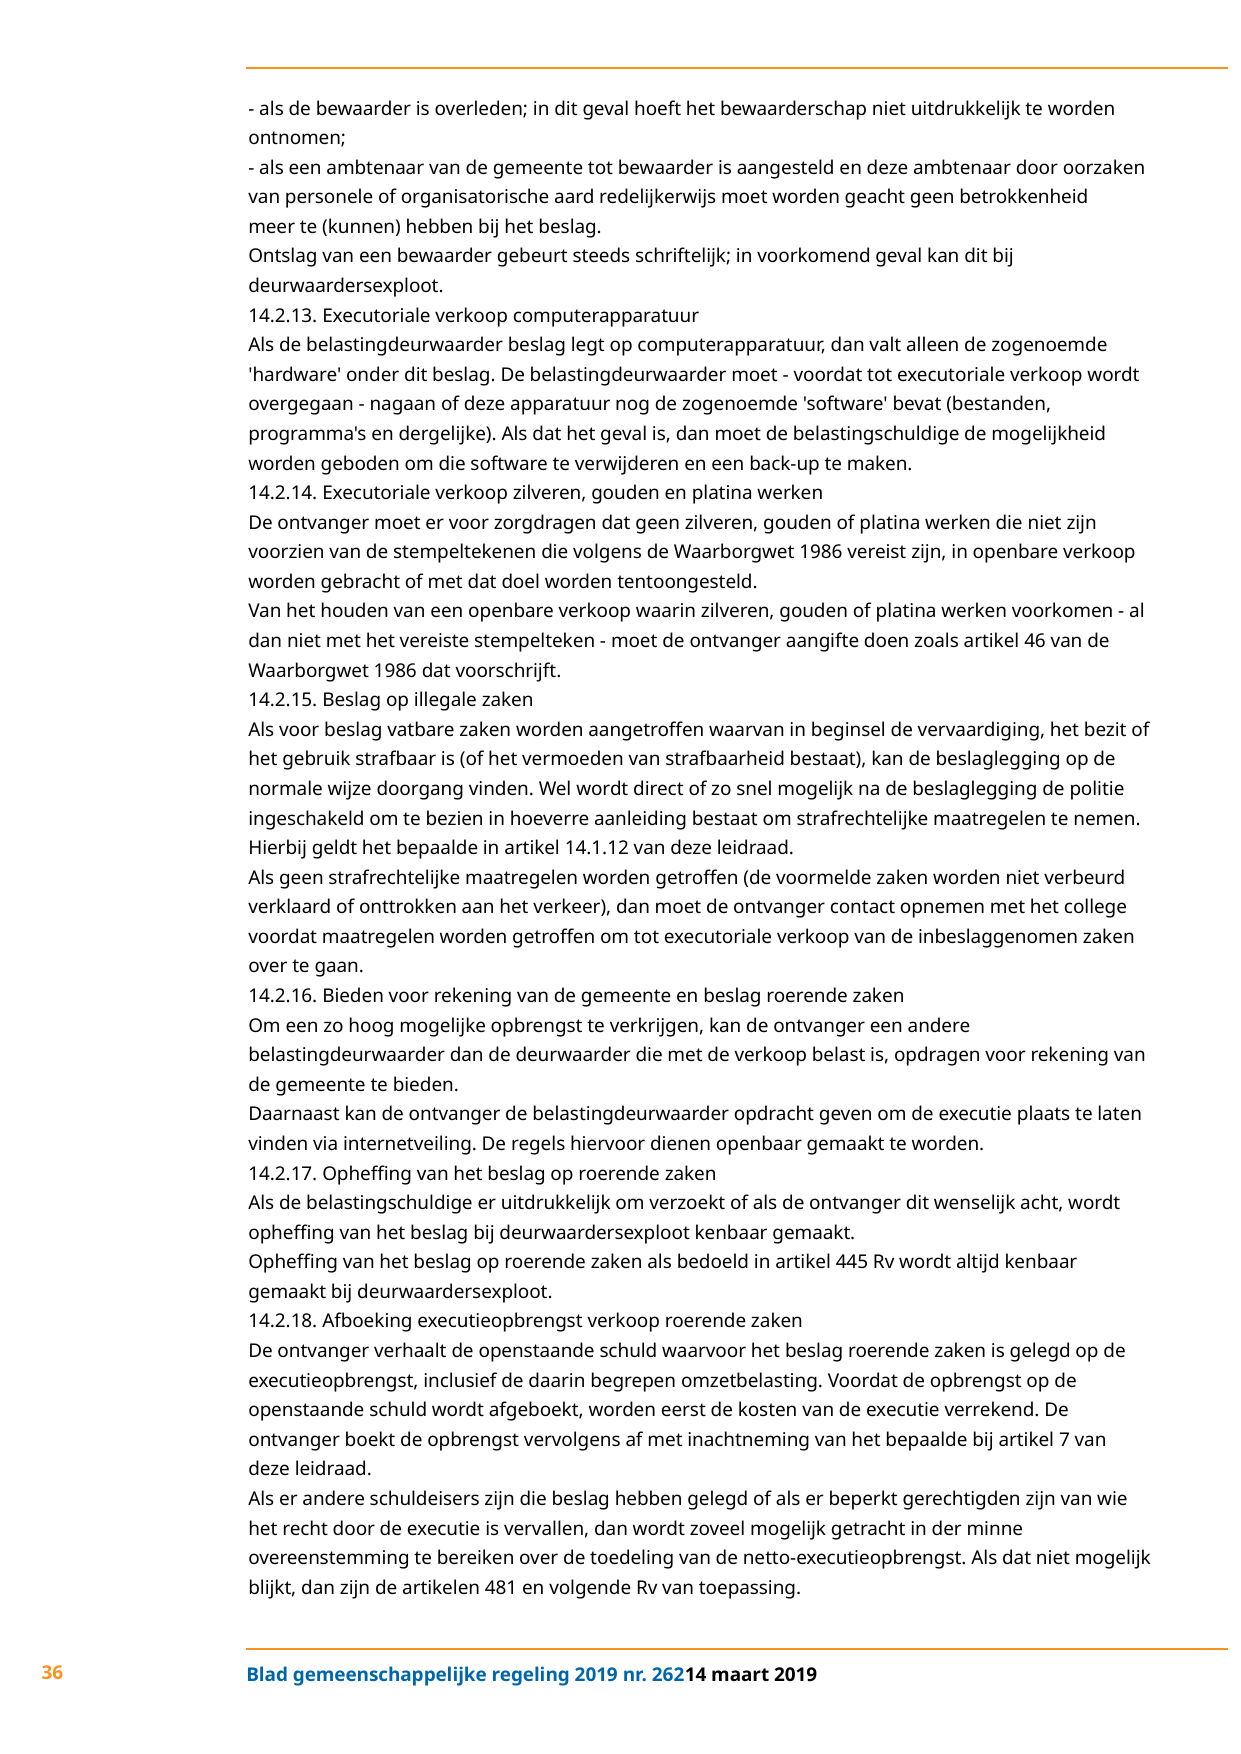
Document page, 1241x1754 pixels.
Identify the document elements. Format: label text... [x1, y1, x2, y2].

text Als de belastingdeurwaarder beslag legt op computerapparatuur, dan valt alleen de zogenoemde 'hardware' onder dit beslag. De belastingdeurwaarder moet - voordat tot executoriale verkoop wordt overgegaan - nagaan of deze apparatuur nog de zogenoemde 'software' bevat (bestanden, programma's en dergelijke). Als dat het geval is, dan moet de belastingschuldige de mogelijkheid worden geboden om die software te verwijderen en een back-up te maken. [248, 331, 1152, 476]
text Als de belastingschuldige er uitdrukkelijk om verzoekt of als de ontvanger dit wenselijk acht, wordt opheffing van het beslag bij deurwaardersexploot kenbaar gemaakt. [248, 1189, 1152, 1245]
picture [41, 47, 231, 172]
text meer te (kunnen) hebben bij het beslag. [248, 213, 1152, 239]
text - als een ambtenaar van de gemeente tot bewaarder is aangesteld en deze ambtenaar door oorzaken [248, 154, 1152, 180]
text - als de bewaarder is overleden; in dit geval hoeft het bewaarderschap niet uitdrukkelijk te worden [248, 95, 1152, 121]
text Ontslag van een bewaarder gebeurt steeds schriftelijk; in voorkomend geval kan dit bij deurwaardersexploot. [248, 243, 1152, 298]
text 14.2.13. Executoriale verkoop computerapparatuur [248, 302, 1152, 328]
text 14.2.17. Opheffing van het beslag op roerende zaken [248, 1160, 1152, 1186]
text Als voor beslag vatbare zaken worden aangetroffen waarvan in beginsel de vervaardiging, het bezit of het gebruik strafbaar is (of het vermoeden van strafbaarheid bestaat), kan de beslaglegging op de normale wijze doorgang vinden. Wel wordt direct of zo snel mogelijk na de beslaglegging de politie ingeschakeld om te bezien in hoeverre aanleiding bestaat om strafrechtelijke maatregelen te nemen. Hierbij geldt het bepaalde in artikel 14.1.12 van deze leidraad. [248, 716, 1152, 860]
text Om een zo hoog mogelijke opbrengst te verkrijgen, kan de ontvanger een andere belastingdeurwaarder dan de deurwaarder die met de verkoop belast is, opdragen voor rekening van de gemeente te bieden. [248, 1012, 1152, 1097]
text De ontvanger moet er voor zorgdragen dat geen zilveren, gouden of platina werken die niet zijn voorzien van de stempeltekenen die volgens de Waarborgwet 1986 vereist zijn, in openbare verkoop worden gebracht of met dat doel worden tentoongesteld. [248, 509, 1152, 594]
text De ontvanger verhaalt de openstaande schuld waarvoor het beslag roerende zaken is gelegd op de executieopbrengst, inclusief de daarin begrepen omzetbelasting. Voordat de opbrengst op de openstaande schuld wordt afgeboekt, worden eerst de kosten van de executie verrekend. De ontvanger boekt de opbrengst vervolgens af met inachtneming van het bepaalde bij artikel 7 van deze leidraad. [248, 1337, 1152, 1481]
text Als er andere schuldeisers zijn die beslag hebben gelegd of als er beperkt gerechtigden zijn van wie het recht door de executie is vervallen, dan wordt zoveel mogelijk getracht in der minne overeenstemming te bereiken over de toedeling van de netto-executieopbrengst. Als dat niet mogelijk blijkt, dan zijn de artikelen 481 en volgende Rv van toepassing. [248, 1485, 1152, 1600]
text 14.2.14. Executoriale verkoop zilveren, gouden en platina werken [248, 479, 1152, 505]
text Als geen strafrechtelijke maatregelen worden getroffen (de voormelde zaken worden niet verbeurd verklaard of onttrokken aan het verkeer), dan moet de ontvanger contact opnemen met het college voordat maatregelen worden getroffen om tot executoriale verkoop van de inbeslaggenomen zaken over te gaan. [248, 864, 1152, 978]
text 14.2.16. Bieden voor rekening van de gemeente en beslag roerende zaken [248, 982, 1152, 1008]
text ontnomen; [248, 124, 1152, 150]
text Van het houden van een openbare verkoop waarin zilveren, gouden of platina werken voorkomen - al dan niet met het vereiste stempelteken - moet de ontvanger aangifte doen zoals artikel 46 van de Waarborgwet 1986 dat voorschrijft. [248, 598, 1152, 683]
text 14.2.15. Beslag op illegale zaken [248, 686, 1152, 712]
text Daarnaast kan de ontvanger de belastingdeurwaarder opdracht geven om de executie plaats te laten vinden via internetveiling. De regels hiervoor dienen openbaar gemaakt te worden. [248, 1101, 1152, 1156]
text 14.2.18. Afboeking executieopbrengst verkoop roerende zaken [248, 1308, 1152, 1333]
text van personele of organisatorische aard redelijkerwijs moet worden geacht geen betrokkenheid [248, 183, 1152, 209]
text Opheffing van het beslag op roerende zaken als bedoeld in artikel 445 Rv wordt altijd kenbaar gemaakt bij deurwaardersexploot. [248, 1248, 1152, 1304]
